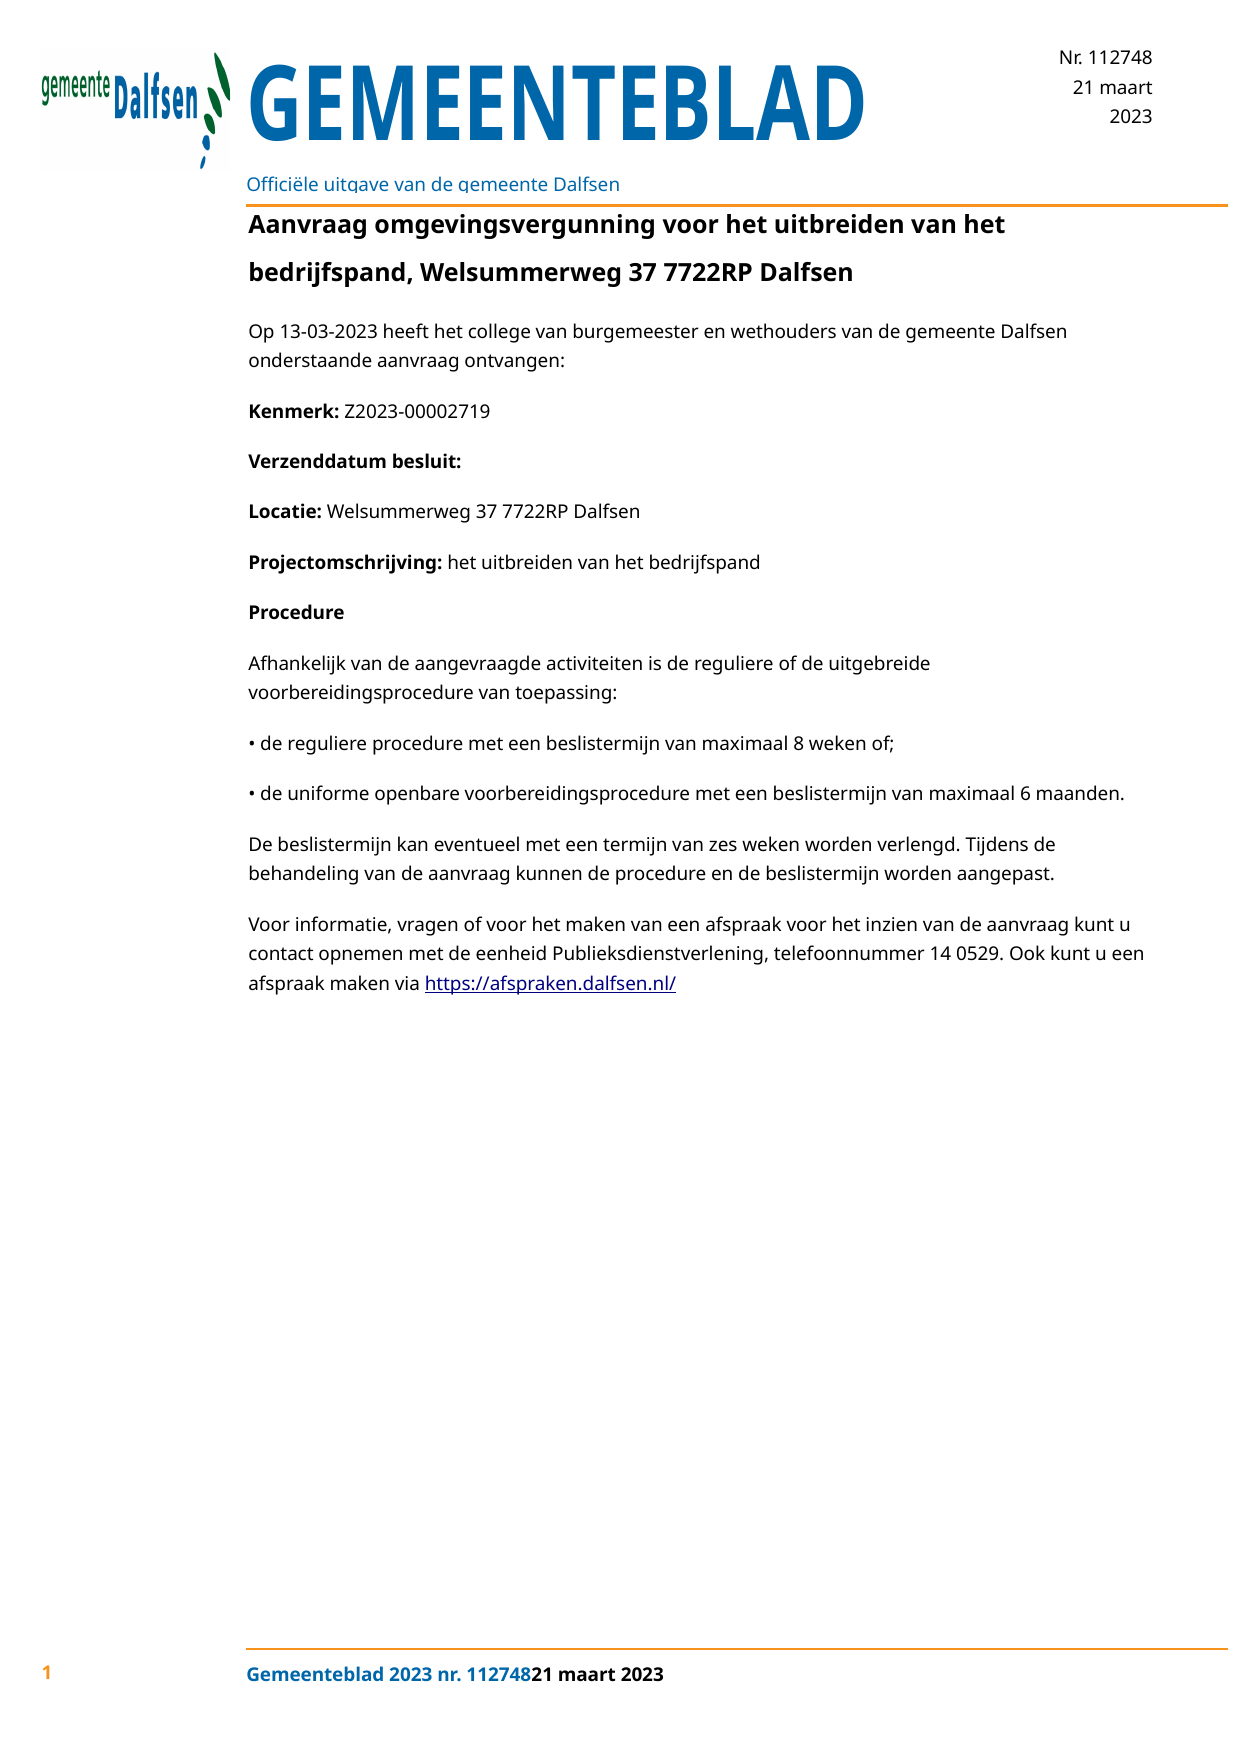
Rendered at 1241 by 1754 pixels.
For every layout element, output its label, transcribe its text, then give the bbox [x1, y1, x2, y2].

text Locatie: Welsummerweg 37 7722RP Dalfsen [248, 499, 1152, 524]
text Aanvraag omgevingsvergunning voor het uitbreiden van het bedrijfspand, Welsummerweg 37 7722RP Dalfsen [248, 207, 1152, 288]
text Afhankelijk van de aangevraagde activiteiten is de reguliere of de uitgebreide voorbereidingsprocedure van toepassing: [248, 650, 1152, 705]
text Procedure [248, 599, 1152, 625]
text Projectomschrijving: het uitbreiden van het bedrijfspand [248, 549, 1152, 575]
picture [41, 47, 231, 172]
text Op 13-03-2023 heeft het college van burgemeester en wethouders van de gemeente Dalfsen onderstaande aanvraag ontvangen: [248, 318, 1152, 373]
text • de uniforme openbare voorbereidingsprocedure met een beslistermijn van maximaal 6 maanden. [248, 780, 1152, 806]
text Kenmerk: Z2023-00002719 [248, 398, 1152, 424]
text Voor informatie, vragen of voor het maken van een afspraak voor het inzien van de aanvraag kunt u contact opnemen met de eenheid Publieksdienstverlening, telefoonnummer 14 0529. Ook kunt u een afspraak maken via https://afspraken.dalfsen.nl/ [248, 911, 1152, 996]
text De beslistermijn kan eventueel met een termijn van zes weken worden verlengd. Tijdens de behandeling van de aanvraag kunnen de procedure en de beslistermijn worden aangepast. [248, 831, 1152, 886]
text Verzenddatum besluit: [248, 448, 1152, 474]
text • de reguliere procedure met een beslistermijn van maximaal 8 weken of; [248, 730, 1152, 756]
